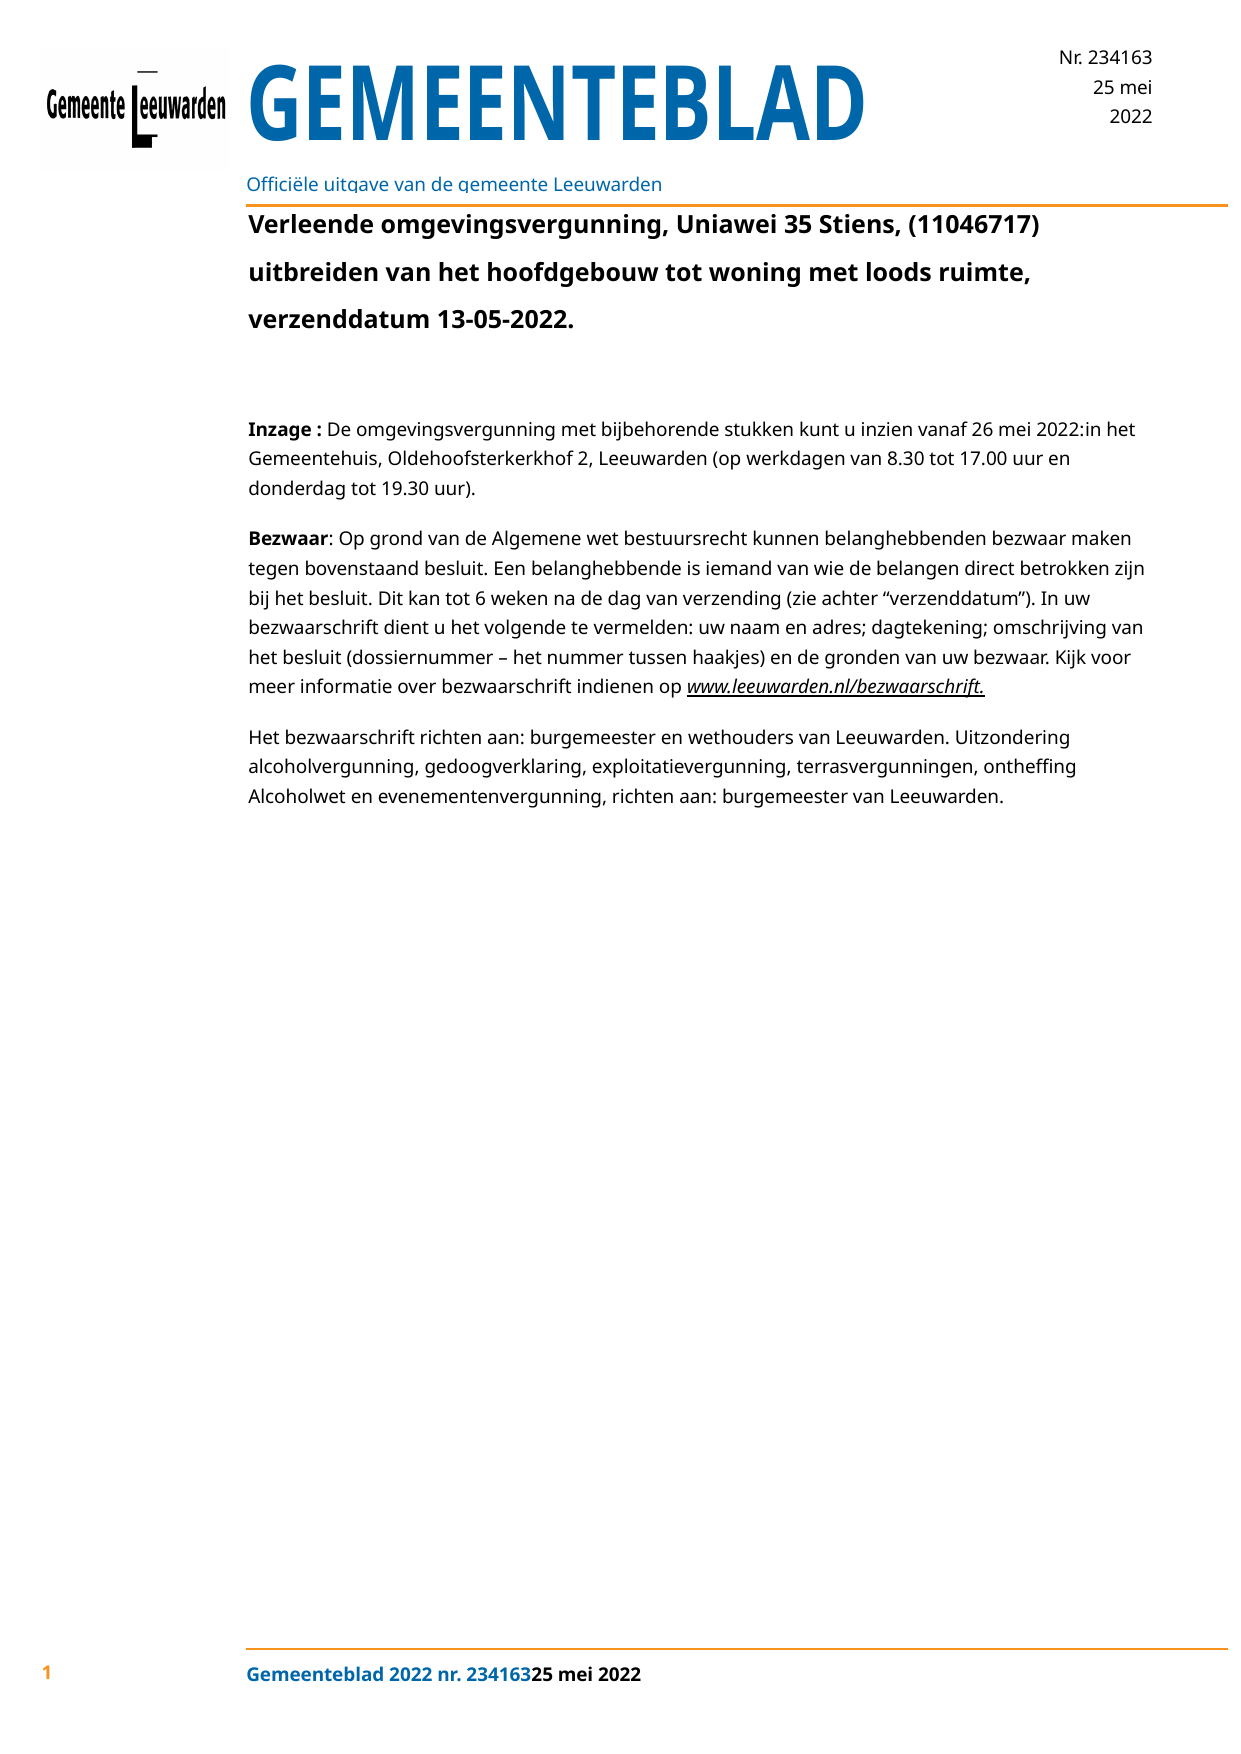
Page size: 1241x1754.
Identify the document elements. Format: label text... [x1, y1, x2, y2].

text Inzage : De omgevingsvergunning met bijbehorende stukken kunt u inzien vanaf 26 mei 2022:in het Gemeentehuis, Oldehoofsterkerkhof 2, Leeuwarden (op werkdagen van 8.30 tot 17.00 uur en donderdag tot 19.30 uur). [248, 416, 1152, 501]
picture [41, 47, 231, 172]
text Verleende omgevingsvergunning, Uniawei 35 Stiens, (11046717) uitbreiden van het hoofdgebouw tot woning met loods ruimte, verzenddatum 13-05-2022. [248, 207, 1152, 336]
text Het bezwaarschrift richten aan: burgemeester en wethouders van Leeuwarden. Uitzondering alcoholvergunning, gedoogverklaring, exploitatievergunning, terrasvergunningen, ontheffing Alcoholwet en evenementenvergunning, richten aan: burgemeester van Leeuwarden. [248, 724, 1152, 809]
text Bezwaar: Op grond van de Algemene wet bestuursrecht kunnen belanghebbenden bezwaar maken tegen bovenstaand besluit. Een belanghebbende is iemand van wie de belangen direct betrokken zijn bij het besluit. Dit kan tot 6 weken na de dag van verzending (zie achter “verzenddatum”). In uw bezwaarschrift dient u het volgende te vermelden: uw naam en adres; dagtekening; omschrijving van het besluit (dossiernummer – het nummer tussen haakjes) en de gronden van uw bezwaar. Kijk voor meer informatie over bezwaarschrift indienen op www.leeuwarden.nl/bezwaarschrift. [248, 526, 1152, 699]
